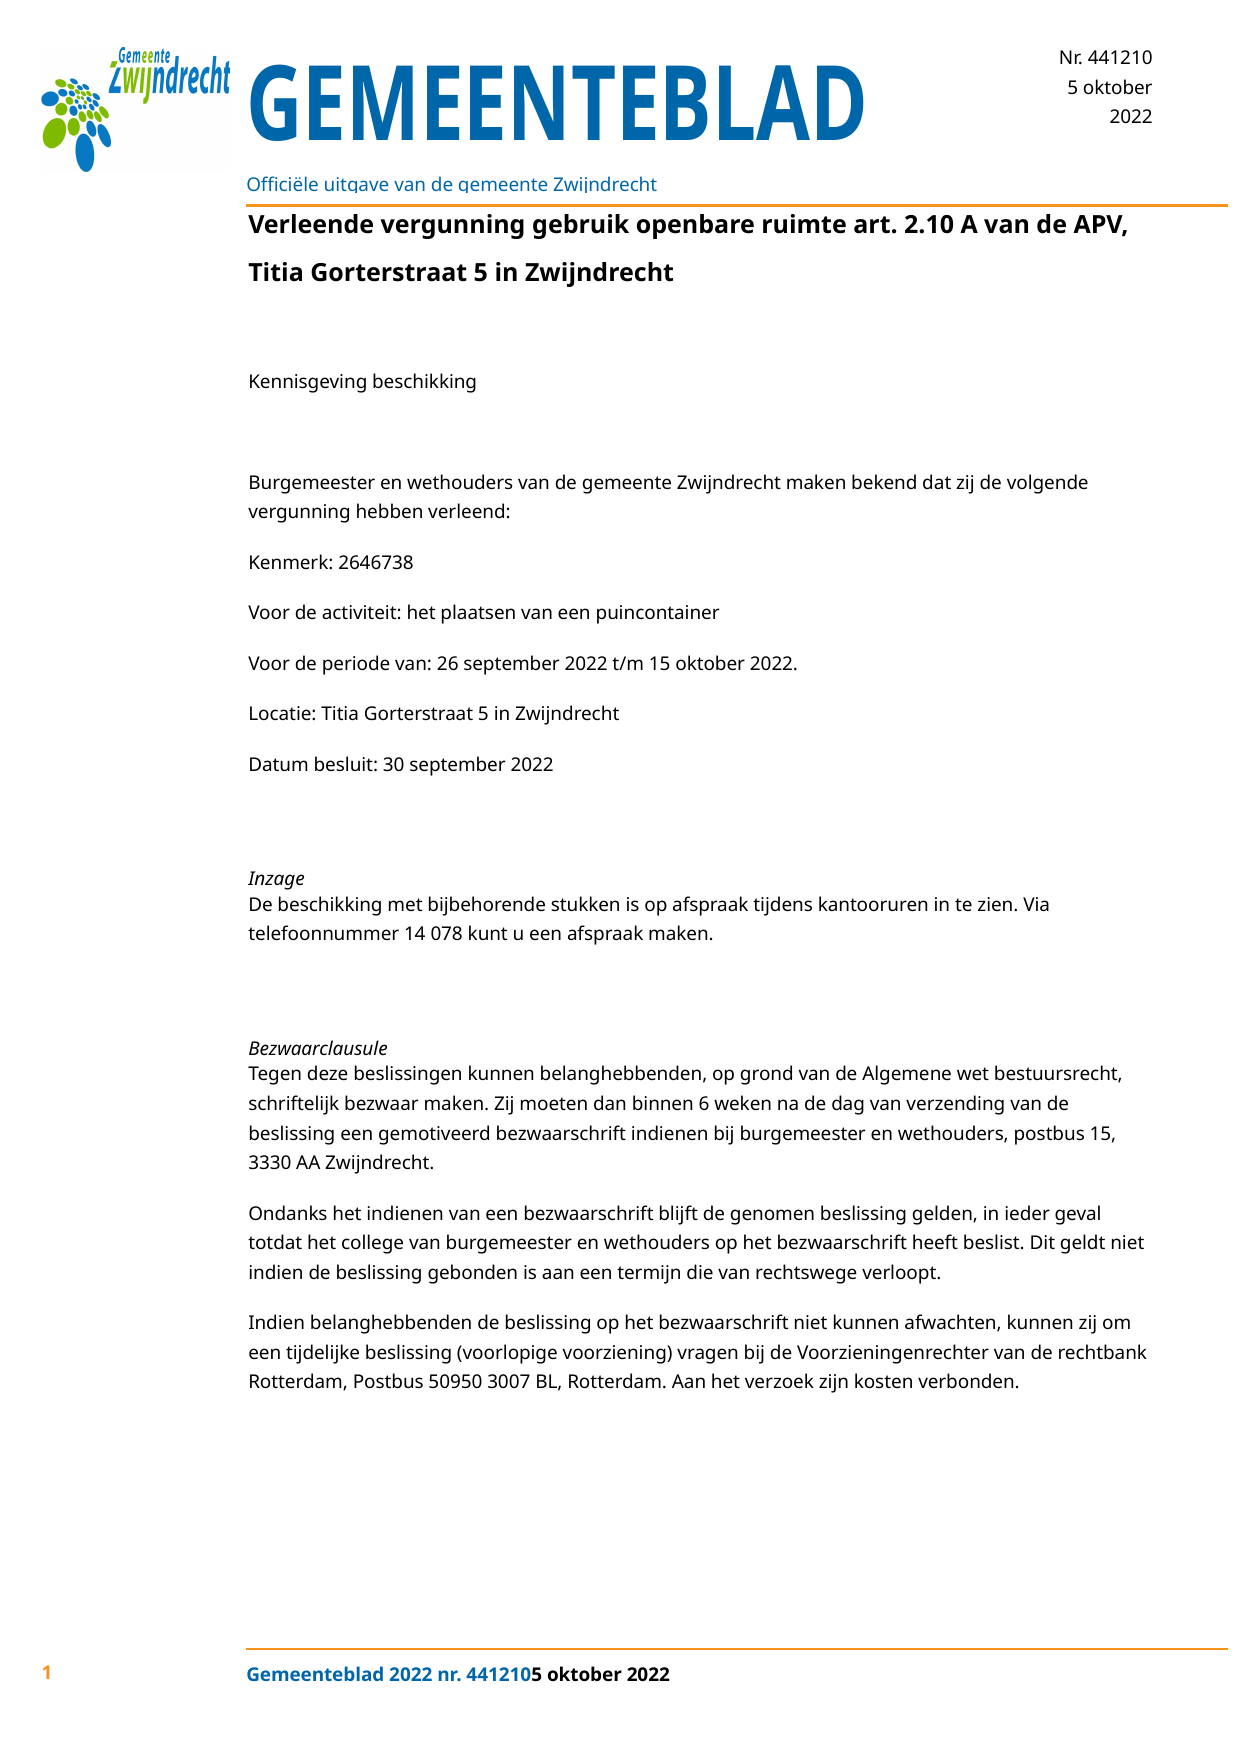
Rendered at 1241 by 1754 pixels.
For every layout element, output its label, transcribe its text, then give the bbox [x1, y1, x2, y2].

text Ondanks het indienen van een bezwaarschrift blijft de genomen beslissing gelden, in ieder geval totdat het college van burgemeester en wethouders op het bezwaarschrift heeft beslist. Dit geldt niet indien de beslissing gebonden is aan een termijn die van rechtswege verloopt. [248, 1200, 1152, 1285]
text Inzage [248, 865, 1152, 891]
text Locatie: Titia Gorterstraat 5 in Zwijndrecht [248, 700, 1152, 726]
text Kennisgeving beschikking [248, 368, 1152, 394]
text Kenmerk: 2646738 [248, 549, 1152, 575]
text Datum besluit: 30 september 2022 [248, 751, 1152, 777]
picture [41, 47, 231, 172]
text Burgemeester en wethouders van de gemeente Zwijndrecht maken bekend dat zij de volgende vergunning hebben verleend: [248, 469, 1152, 524]
text De beschikking met bijbehorende stukken is op afspraak tijdens kantooruren in te zien. Via telefoonnummer 14 078 kunt u een afspraak maken. [248, 891, 1152, 946]
text Indien belanghebbenden de beslissing op het bezwaarschrift niet kunnen afwachten, kunnen zij om een tijdelijke beslissing (voorlopige voorziening) vragen bij de Voorzieningenrechter van de rechtbank Rotterdam, Postbus 50950 3007 BL, Rotterdam. Aan het verzoek zijn kosten verbonden. [248, 1309, 1152, 1394]
text Voor de activiteit: het plaatsen van een puincontainer [248, 599, 1152, 625]
text Verleende vergunning gebruik openbare ruimte art. 2.10 A van de APV, Titia Gorterstraat 5 in Zwijndrecht [248, 207, 1152, 288]
text Voor de periode van: 26 september 2022 t/m 15 oktober 2022. [248, 650, 1152, 676]
text Tegen deze beslissingen kunnen belanghebbenden, op grond van de Algemene wet bestuursrecht, schriftelijk bezwaar maken. Zij moeten dan binnen 6 weken na de dag van verzending van de beslissing een gemotiveerd bezwaarschrift indienen bij burgemeester en wethouders, postbus 15, 3330 AA Zwijndrecht. [248, 1061, 1152, 1175]
text Bezwaarclausule [248, 1035, 1152, 1061]
